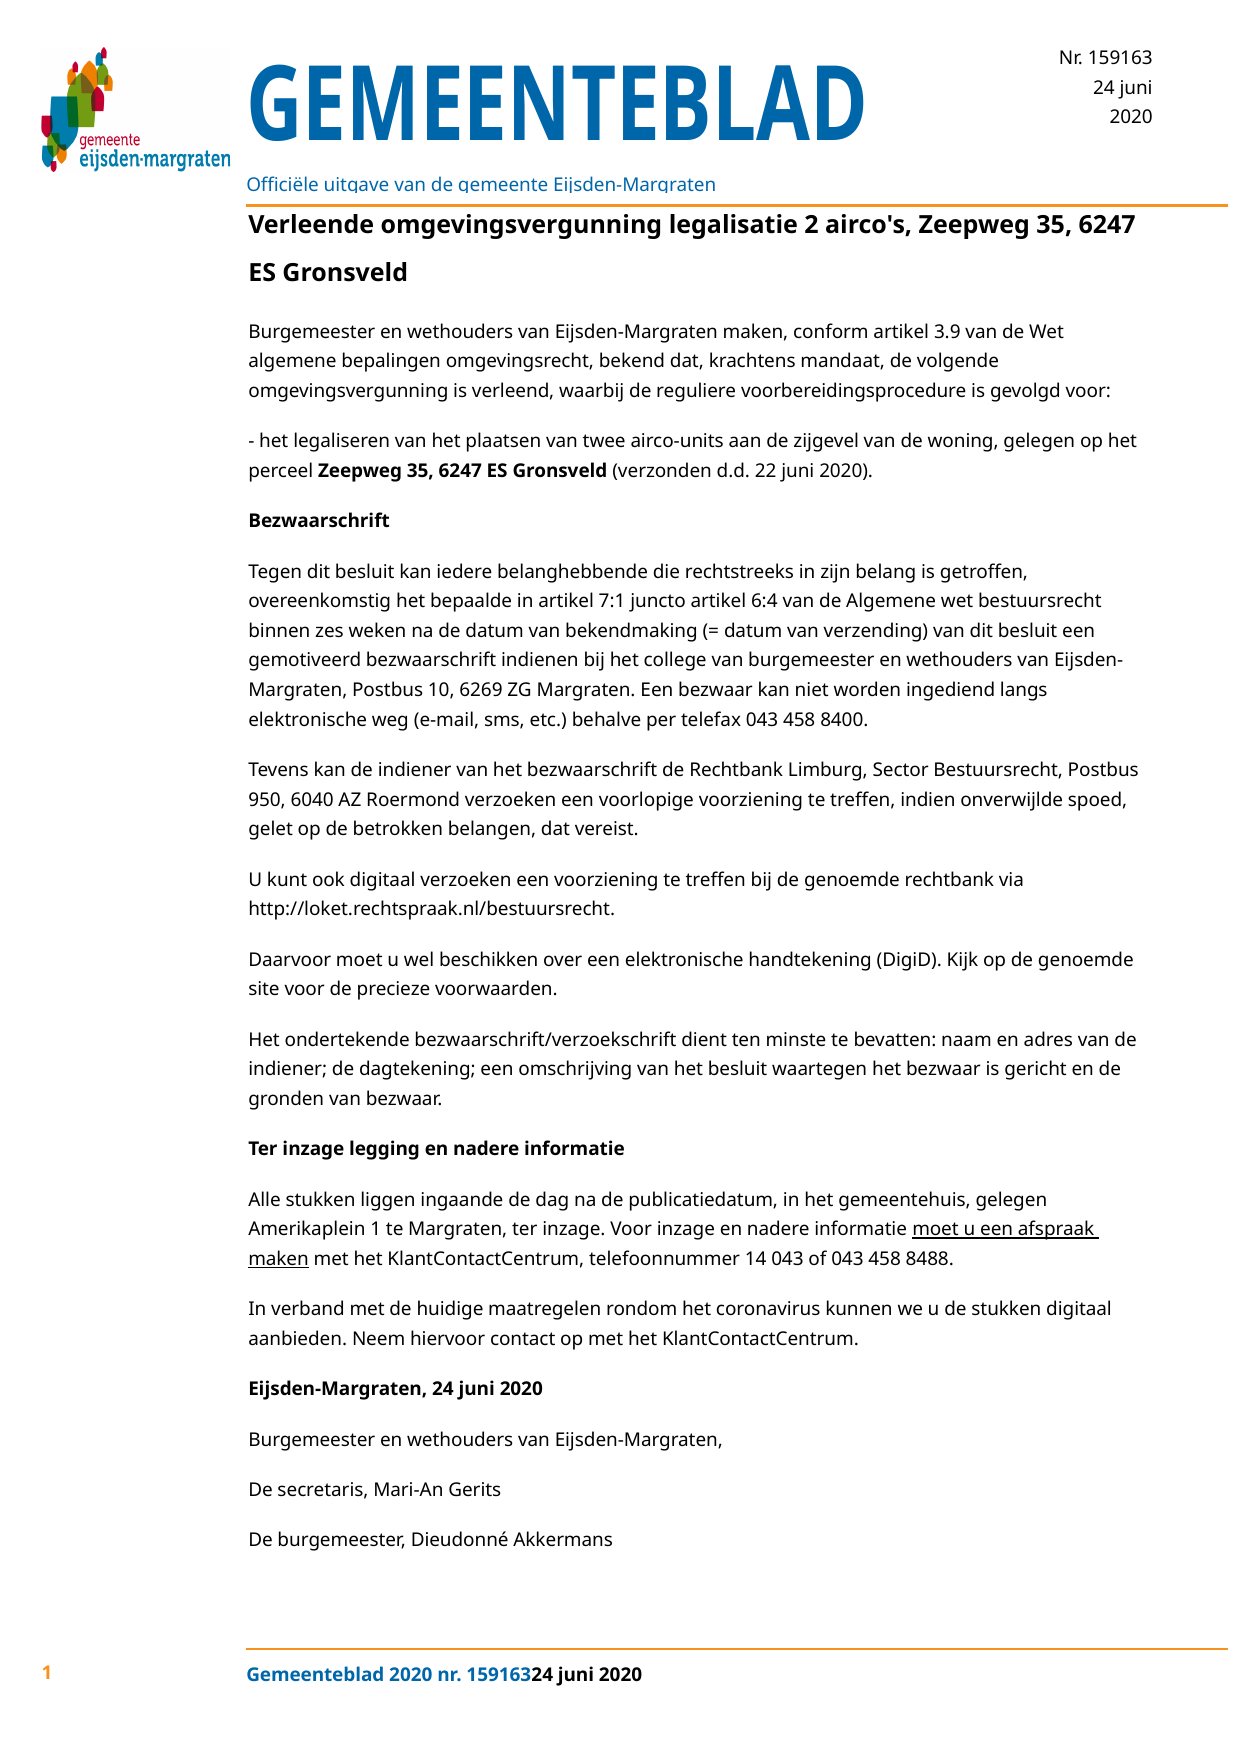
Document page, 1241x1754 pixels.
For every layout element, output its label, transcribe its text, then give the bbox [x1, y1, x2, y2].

text De secretaris, Mari-An Gerits [248, 1476, 1152, 1502]
text - het legaliseren van het plaatsen van twee airco-units aan de zijgevel van de woning, gelegen op het perceel Zeepweg 35, 6247 ES Gronsveld (verzonden d.d. 22 juni 2020). [248, 427, 1152, 483]
text Het ondertekende bezwaarschrift/verzoekschrift dient ten minste te bevatten: naam en adres van de indiener; de dagtekening; een omschrijving van het besluit waartegen het bezwaar is gericht en de gronden van bezwaar. [248, 1026, 1152, 1111]
text U kunt ook digitaal verzoeken een voorziening te treffen bij de genoemde rechtbank via http://loket.rechtspraak.nl/bestuursrecht. [248, 866, 1152, 921]
text Verleende omgevingsvergunning legalisatie 2 airco's, Zeepweg 35, 6247 ES Gronsveld [248, 207, 1152, 288]
picture [41, 47, 231, 172]
text Tegen dit besluit kan iedere belanghebbende die rechtstreeks in zijn belang is getroffen, overeenkomstig het bepaalde in artikel 7:1 juncto artikel 6:4 van de Algemene wet bestuursrecht binnen zes weken na de datum van bekendmaking (= datum van verzending) van dit besluit een gemotiveerd bezwaarschrift indienen bij het college van burgemeester en wethouders van Eijsden-Margraten, Postbus 10, 6269 ZG Margraten. Een bezwaar kan niet worden ingediend langs elektronische weg (e-mail, sms, etc.) behalve per telefax 043 458 8400. [248, 558, 1152, 732]
text Burgemeester en wethouders van Eijsden-Margraten, [248, 1426, 1152, 1452]
text De burgemeester, Dieudonné Akkermans [248, 1527, 1152, 1552]
text Ter inzage legging en nadere informatie [248, 1135, 1152, 1161]
text Daarvoor moet u wel beschikken over een elektronische handtekening (DigiD). Kijk op de genoemde site voor de precieze voorwaarden. [248, 946, 1152, 1001]
text Alle stukken liggen ingaande de dag na de publicatiedatum, in het gemeentehuis, gelegen Amerikaplein 1 te Margraten, ter inzage. Voor inzage en nadere informatie moet u een afspraak maken met het KlantContactCentrum, telefoonnummer 14 043 of 043 458 8488. [248, 1186, 1152, 1271]
text Tevens kan de indiener van het bezwaarschrift de Rechtbank Limburg, Sector Bestuursrecht, Postbus 950, 6040 AZ Roermond verzoeken een voorlopige voorziening te treffen, indien onverwijlde spoed, gelet op de betrokken belangen, dat vereist. [248, 756, 1152, 841]
text Burgemeester en wethouders van Eijsden-Margraten maken, conform artikel 3.9 van de Wet algemene bepalingen omgevingsrecht, bekend dat, krachtens mandaat, de volgende omgevingsvergunning is verleend, waarbij de reguliere voorbereidingsprocedure is gevolgd voor: [248, 318, 1152, 403]
text Bezwaarschrift [248, 507, 1152, 533]
text In verband met de huidige maatregelen rondom het coronavirus kunnen we u de stukken digitaal aanbieden. Neem hiervoor contact op met het KlantContactCentrum. [248, 1295, 1152, 1351]
text Eijsden-Margraten, 24 juni 2020 [248, 1375, 1152, 1401]
